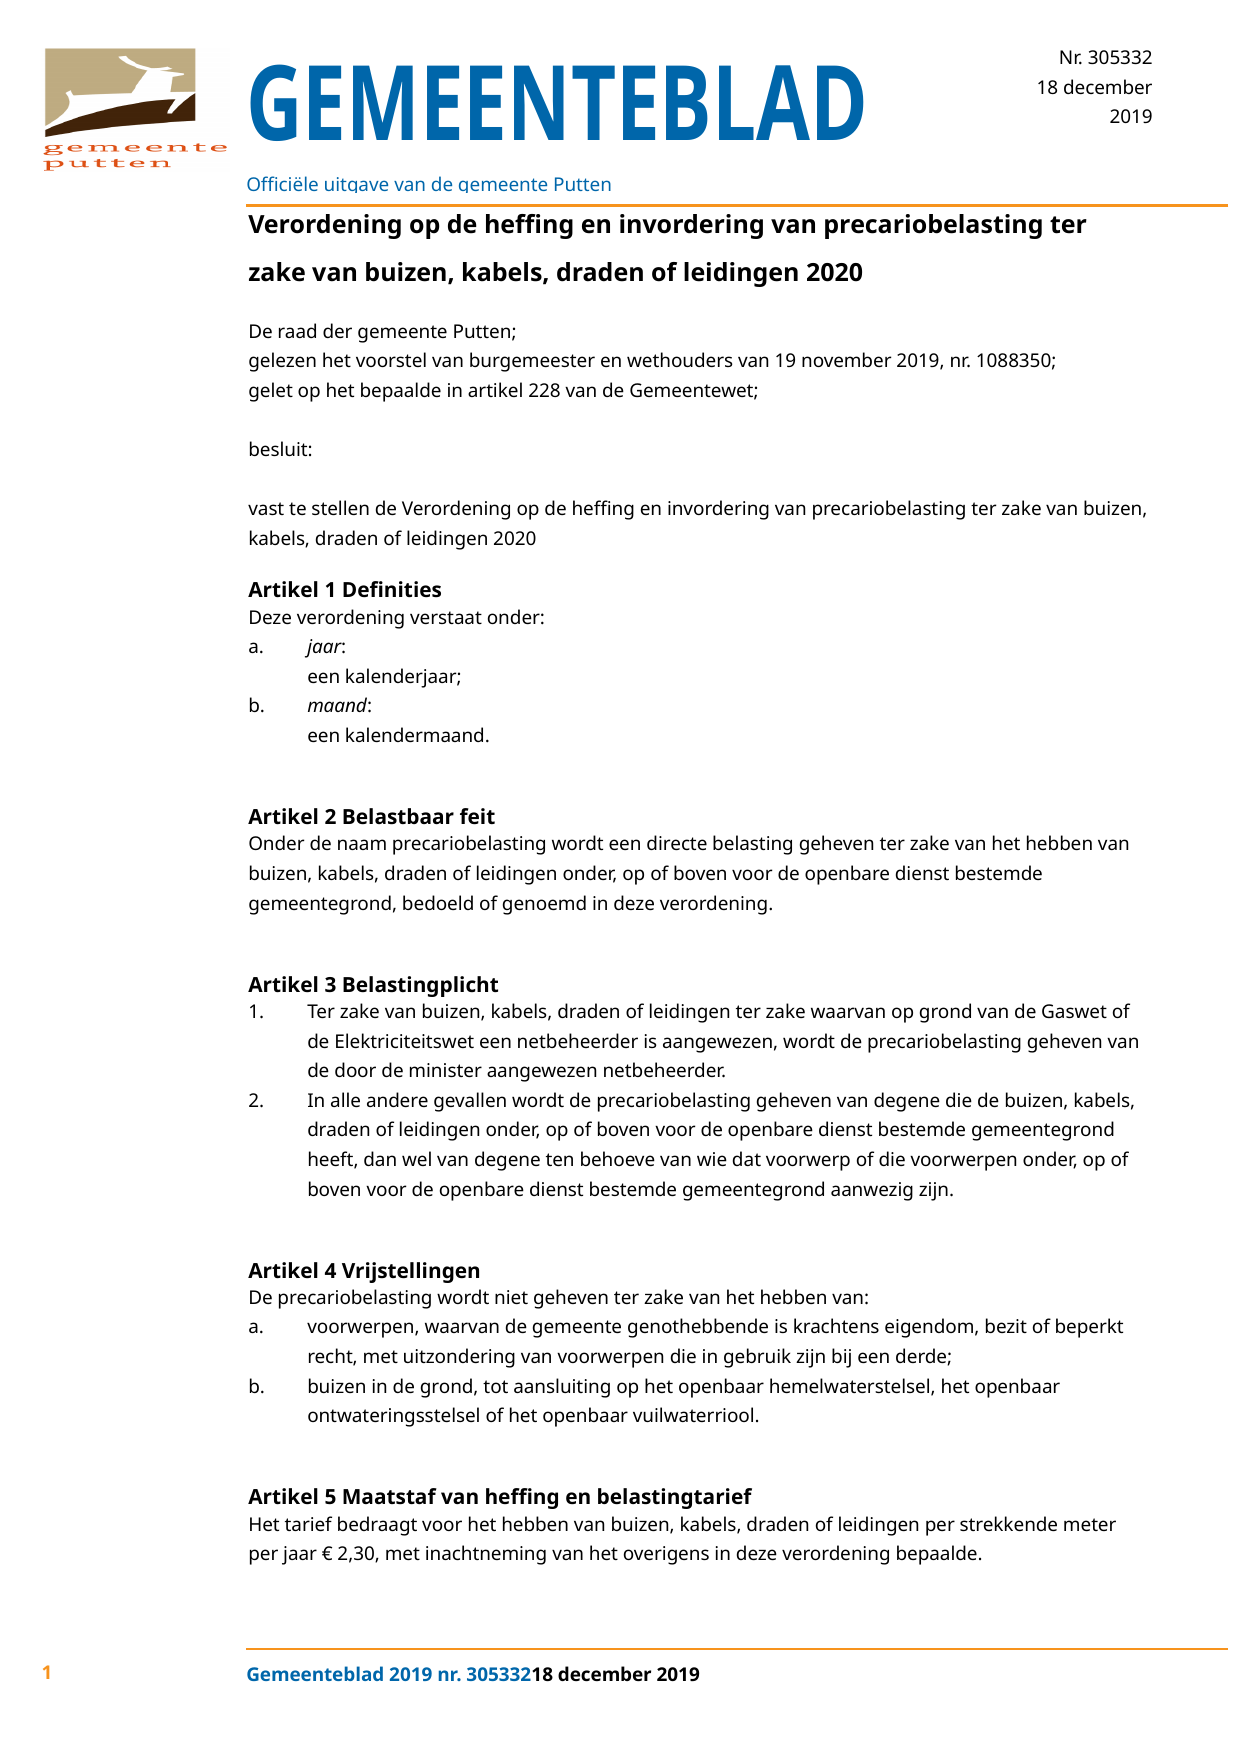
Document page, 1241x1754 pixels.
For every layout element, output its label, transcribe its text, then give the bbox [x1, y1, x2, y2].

list maand: [248, 693, 1152, 718]
text besluit: [248, 436, 1152, 462]
text Artikel 4 Vrijstellingen [248, 1256, 1152, 1284]
list een kalendermaand. [248, 722, 1152, 748]
text Artikel 1 Definities [248, 575, 1152, 604]
text Deze verordening verstaat onder: [248, 604, 1152, 629]
text Onder de naam precariobelasting wordt een directe belasting geheven ter zake van het hebben van buizen, kabels, draden of leidingen onder, op of boven voor de openbare dienst bestemde gemeentegrond, bedoeld of genoemd in deze verordening. [248, 831, 1152, 916]
picture [41, 47, 231, 172]
text Artikel 3 Belastingplicht [248, 970, 1152, 998]
list een kalenderjaar; [248, 663, 1152, 689]
text gelet op het bepaalde in artikel 228 van de Gemeentewet; [248, 377, 1152, 403]
text De raad der gemeente Putten; [248, 318, 1152, 344]
text Het tarief bedraagt voor het hebben van buizen, kabels, draden of leidingen per strekkende meter per jaar € 2,30, met inachtneming van het overigens in deze verordening bepaalde. [248, 1511, 1152, 1566]
list Ter zake van buizen, kabels, draden of leidingen ter zake waarvan op grond van de Gaswet of de Elektriciteitswet een netbeheerder is aangewezen, wordt de precariobelasting geheven van de door de minister aangewezen netbeheerder. [248, 998, 1152, 1083]
list buizen in de grond, tot aansluiting op het openbaar hemelwaterstelsel, het openbaar ontwateringsstelsel of het openbaar vuilwaterriool. [248, 1373, 1152, 1428]
text Artikel 5 Maatstaf van heffing en belastingtarief [248, 1482, 1152, 1511]
text gelezen het voorstel van burgemeester en wethouders van 19 november 2019, nr. 1088350; [248, 347, 1152, 373]
text Verordening op de heffing en invordering van precariobelasting ter zake van buizen, kabels, draden of leidingen 2020 [248, 207, 1152, 288]
text vast te stellen de Verordening op de heffing en invordering van precariobelasting ter zake van buizen, kabels, draden of leidingen 2020 [248, 495, 1152, 551]
text De precariobelasting wordt niet geheven ter zake van het hebben van: [248, 1284, 1152, 1310]
list In alle andere gevallen wordt de precariobelasting geheven van degene die de buizen, kabels, draden of leidingen onder, op of boven voor de openbare dienst bestemde gemeentegrond heeft, dan wel van degene ten behoeve van wie dat voorwerp of die voorwerpen onder, op of boven voor de openbare dienst bestemde gemeentegrond aanwezig zijn. [248, 1087, 1152, 1201]
list jaar: [248, 633, 1152, 659]
text Artikel 2 Belastbaar feit [248, 802, 1152, 831]
list voorwerpen, waarvan de gemeente genothebbende is krachtens eigendom, bezit of beperkt recht, met uitzondering van voorwerpen die in gebruik zijn bij een derde; [248, 1314, 1152, 1369]
